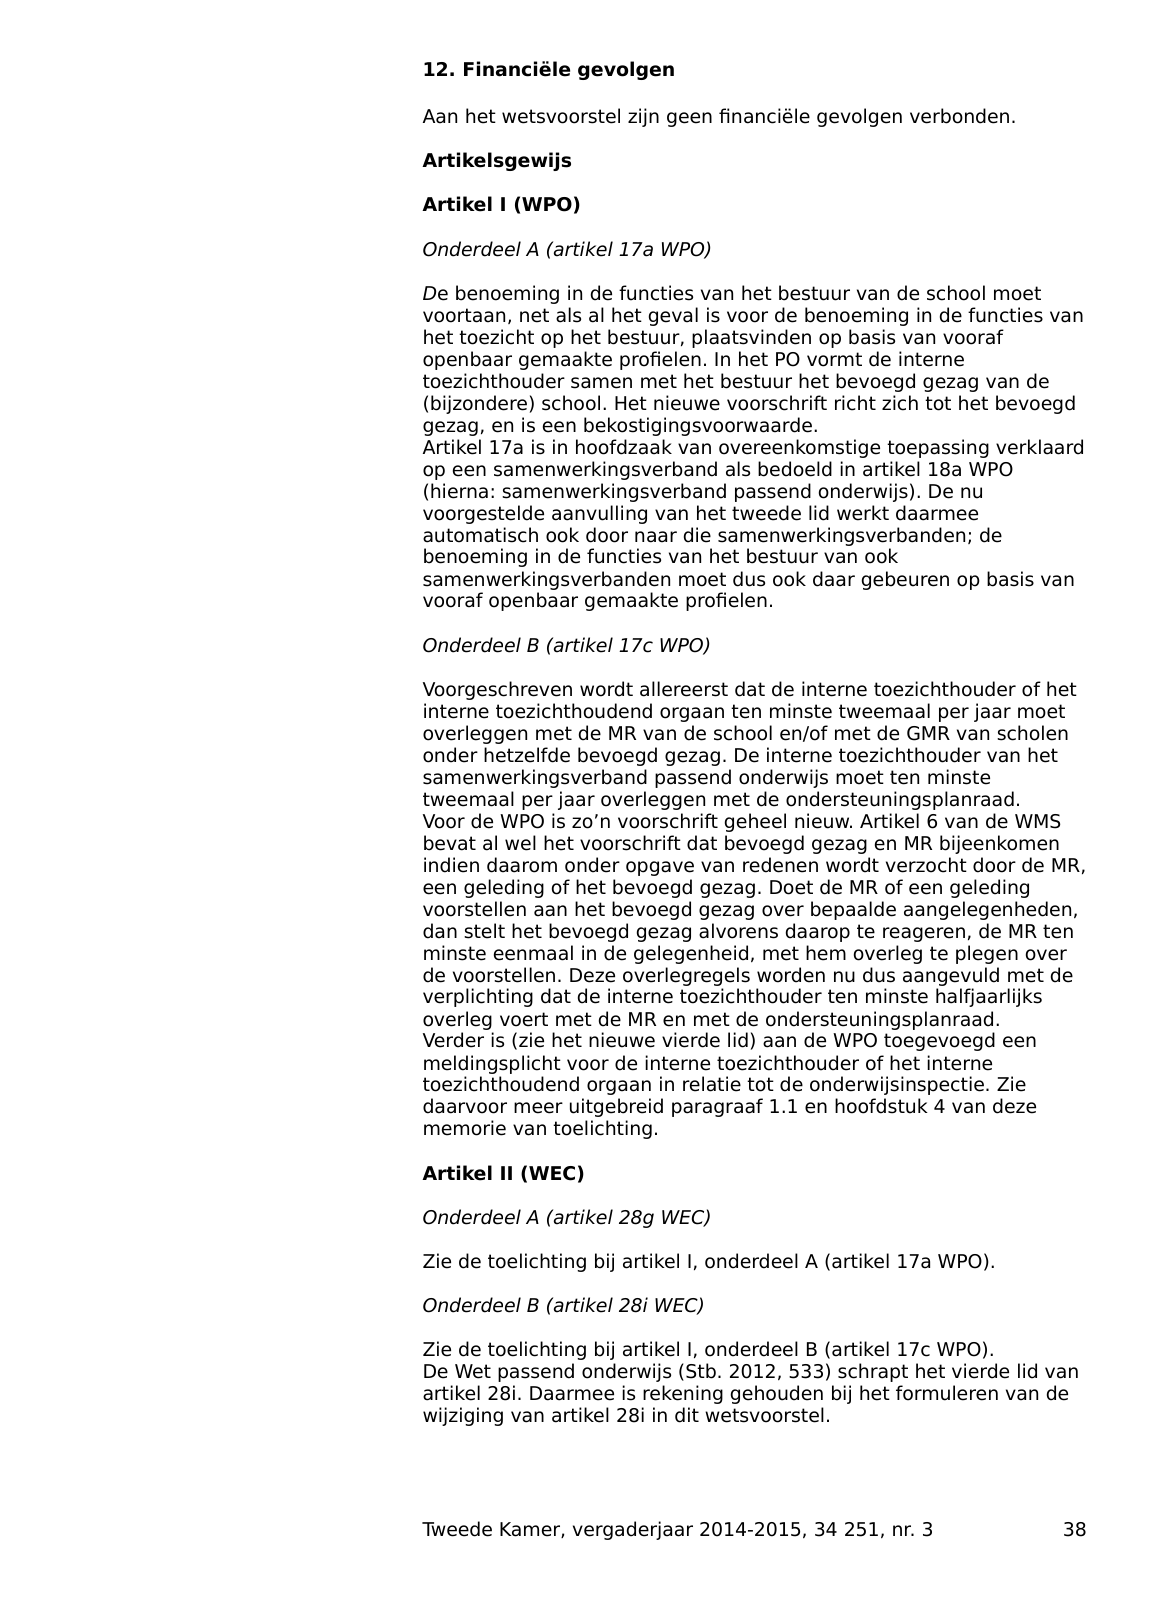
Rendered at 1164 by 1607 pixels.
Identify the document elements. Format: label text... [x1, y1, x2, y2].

subtitle Onderdeel B (artikel 17c WPO) [422, 634, 1087, 657]
text De benoeming in de functies van het bestuur van de school moet voortaan, net als al het geval is voor de benoeming in de functies van het toezicht op het bestuur, plaatsvinden op basis van vooraf openbaar gemaakte profielen. In het PO vormt de interne toezichthouder samen met het bestuur het bevoegd gezag van de (bijzondere) school. Het nieuwe voorschrift richt zich tot het bevoegd gezag, en is een bekostigingsvoorwaarde. [422, 283, 1087, 437]
subtitle 12. Financiële gevolgen [422, 59, 1087, 81]
text Aan het wetsvoorstel zijn geen financiële gevolgen verbonden. [422, 106, 1087, 128]
text Zie de toelichting bij artikel I, onderdeel B (artikel 17c WPO). [422, 1339, 1087, 1361]
text Verder is (zie het nieuwe vierde lid) aan de WPO toegevoegd een meldingsplicht voor de interne toezichthouder of het interne toezichthoudend orgaan in relatie tot de onderwijsinspectie. Zie daarvoor meer uitgebreid paragraaf 1.1 en hoofdstuk 4 van deze memorie van toelichting. [422, 1030, 1087, 1140]
text De Wet passend onderwijs (Stb. 2012, 533) schrapt het vierde lid van artikel 28i. Daarmee is rekening gehouden bij het formuleren van de wijziging van artikel 28i in dit wetsvoorstel. [422, 1361, 1087, 1427]
subtitle Artikel I (WPO) [422, 194, 1087, 216]
subtitle Artikelsgewijs [422, 150, 1087, 172]
subtitle Onderdeel A (artikel 28g WEC) [422, 1207, 1087, 1229]
subtitle Onderdeel A (artikel 17a WPO) [422, 238, 1087, 261]
text Voorgeschreven wordt allereerst dat de interne toezichthouder of het interne toezichthoudend orgaan ten minste tweemaal per jaar moet overleggen met de MR van de school en/of met de GMR van scholen onder hetzelfde bevoegd gezag. De interne toezichthouder van het samenwerkingsverband passend onderwijs moet ten minste tweemaal per jaar overleggen met de ondersteuningsplanraad. [422, 679, 1087, 811]
subtitle Artikel II (WEC) [422, 1162, 1087, 1184]
text Voor de WPO is zo’n voorschrift geheel nieuw. Artikel 6 van de WMS bevat al wel het voorschrift dat bevoegd gezag en MR bijeenkomen indien daarom onder opgave van redenen wordt verzocht door de MR, een geleding of het bevoegd gezag. Doet de MR of een geleding voorstellen aan het bevoegd gezag over bepaalde aangelegenheden, dan stelt het bevoegd gezag alvorens daarop te reageren, de MR ten minste eenmaal in de gelegenheid, met hem overleg te plegen over de voorstellen. Deze overlegregels worden nu dus aangevuld met de verplichting dat de interne toezichthouder ten minste halfjaarlijks overleg voert met de MR en met de ondersteuningsplanraad. [422, 811, 1087, 1030]
text Zie de toelichting bij artikel I, onderdeel A (artikel 17a WPO). [422, 1251, 1087, 1273]
subtitle Onderdeel B (artikel 28i WEC) [422, 1295, 1087, 1317]
text Artikel 17a is in hoofdzaak van overeenkomstige toepassing verklaard op een samenwerkingsverband als bedoeld in artikel 18a WPO (hierna: samenwerkingsverband passend onderwijs). De nu voorgestelde aanvulling van het tweede lid werkt daarmee automatisch ook door naar die samenwerkingsverbanden; de benoeming in de functies van het bestuur van ook samenwerkingsverbanden moet dus ook daar gebeuren op basis van vooraf openbaar gemaakte profielen. [422, 437, 1087, 612]
